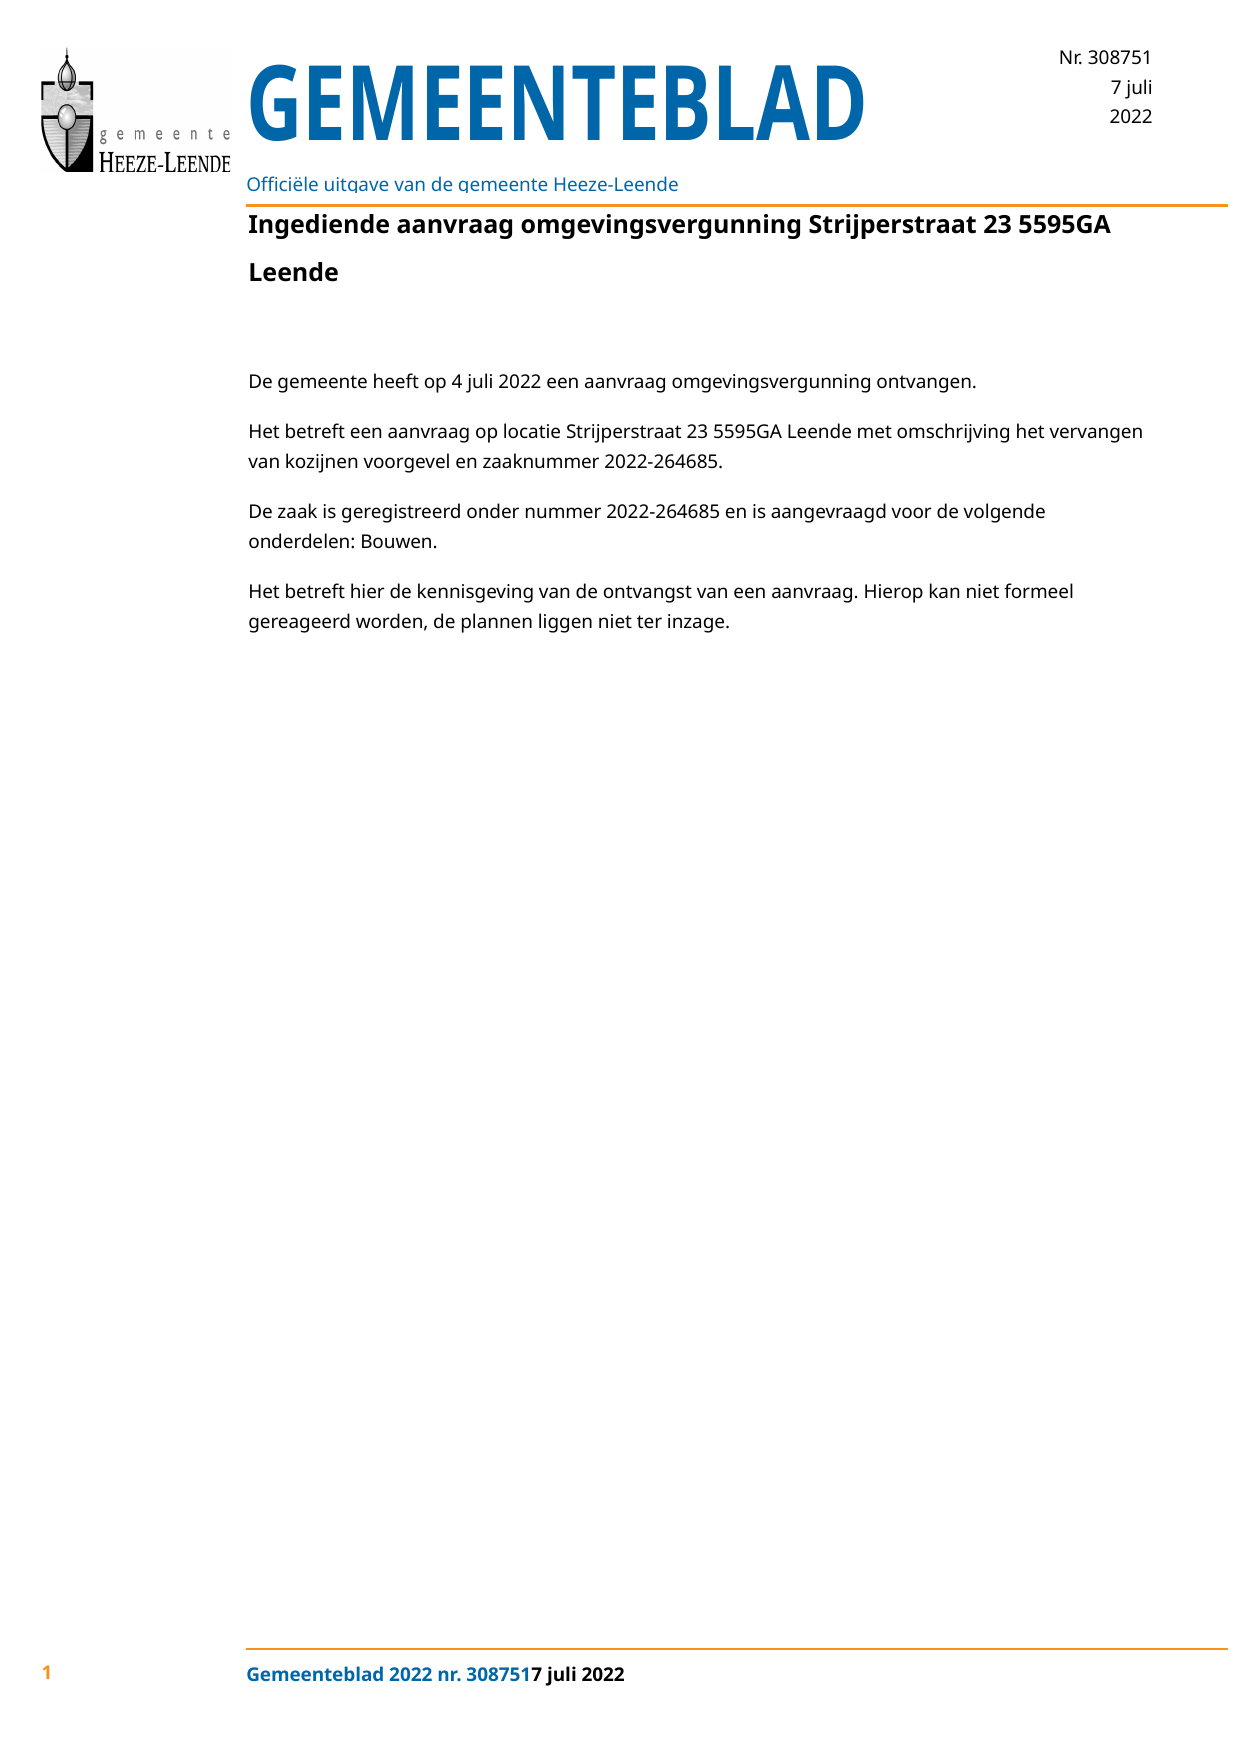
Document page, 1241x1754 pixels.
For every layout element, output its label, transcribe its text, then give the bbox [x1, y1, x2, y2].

text Het betreft een aanvraag op locatie Strijperstraat 23 5595GA Leende met omschrijving het vervangen van kozijnen voorgevel en zaaknummer 2022-264685. [248, 419, 1152, 474]
text De zaak is geregistreerd onder nummer 2022-264685 en is aangevraagd voor de volgende onderdelen: Bouwen. [248, 499, 1152, 554]
picture [41, 47, 231, 172]
text Ingediende aanvraag omgevingsvergunning Strijperstraat 23 5595GA Leende [248, 207, 1152, 288]
text Het betreft hier de kennisgeving van de ontvangst van een aanvraag. Hierop kan niet formeel gereageerd worden, de plannen liggen niet ter inzage. [248, 579, 1152, 634]
text De gemeente heeft op 4 juli 2022 een aanvraag omgevingsvergunning ontvangen. [248, 368, 1152, 394]
